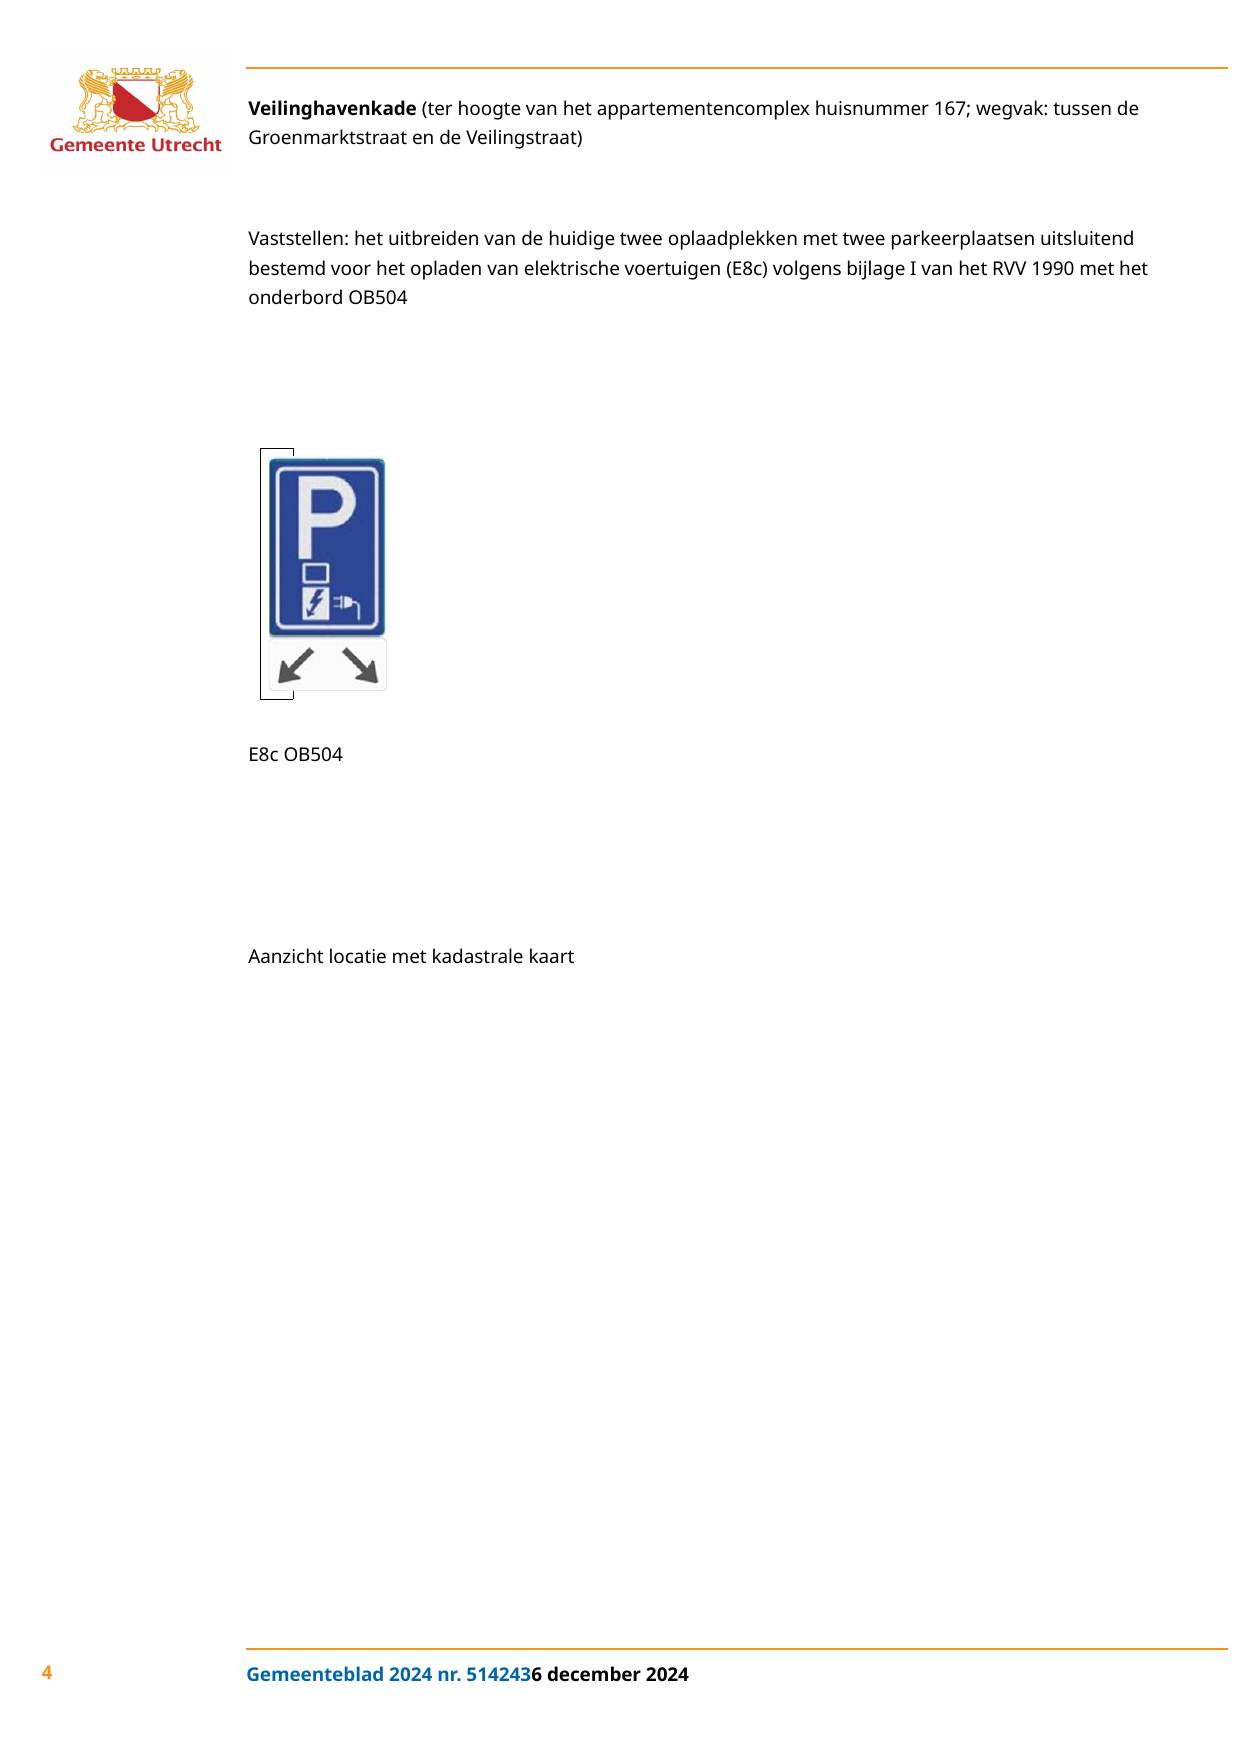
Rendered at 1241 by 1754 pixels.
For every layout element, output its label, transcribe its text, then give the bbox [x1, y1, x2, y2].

picture [268, 456, 387, 691]
text Vaststellen: het uitbreiden van de huidige twee oplaadplekken met twee parkeerplaatsen uitsluitend bestemd voor het opladen van elektrische voertuigen (E8c) volgens bijlage I van het RVV 1990 met het onderbord OB504 [248, 225, 1152, 310]
text E8c OB504 [248, 741, 1152, 767]
text Veilinghavenkade (ter hoogte van het appartementencomplex huisnummer 167; wegvak: tussen de Groenmarktstraat en de Veilingstraat) [248, 95, 1152, 150]
picture [41, 47, 231, 172]
text Aanzicht locatie met kadastrale kaart [248, 943, 1152, 969]
